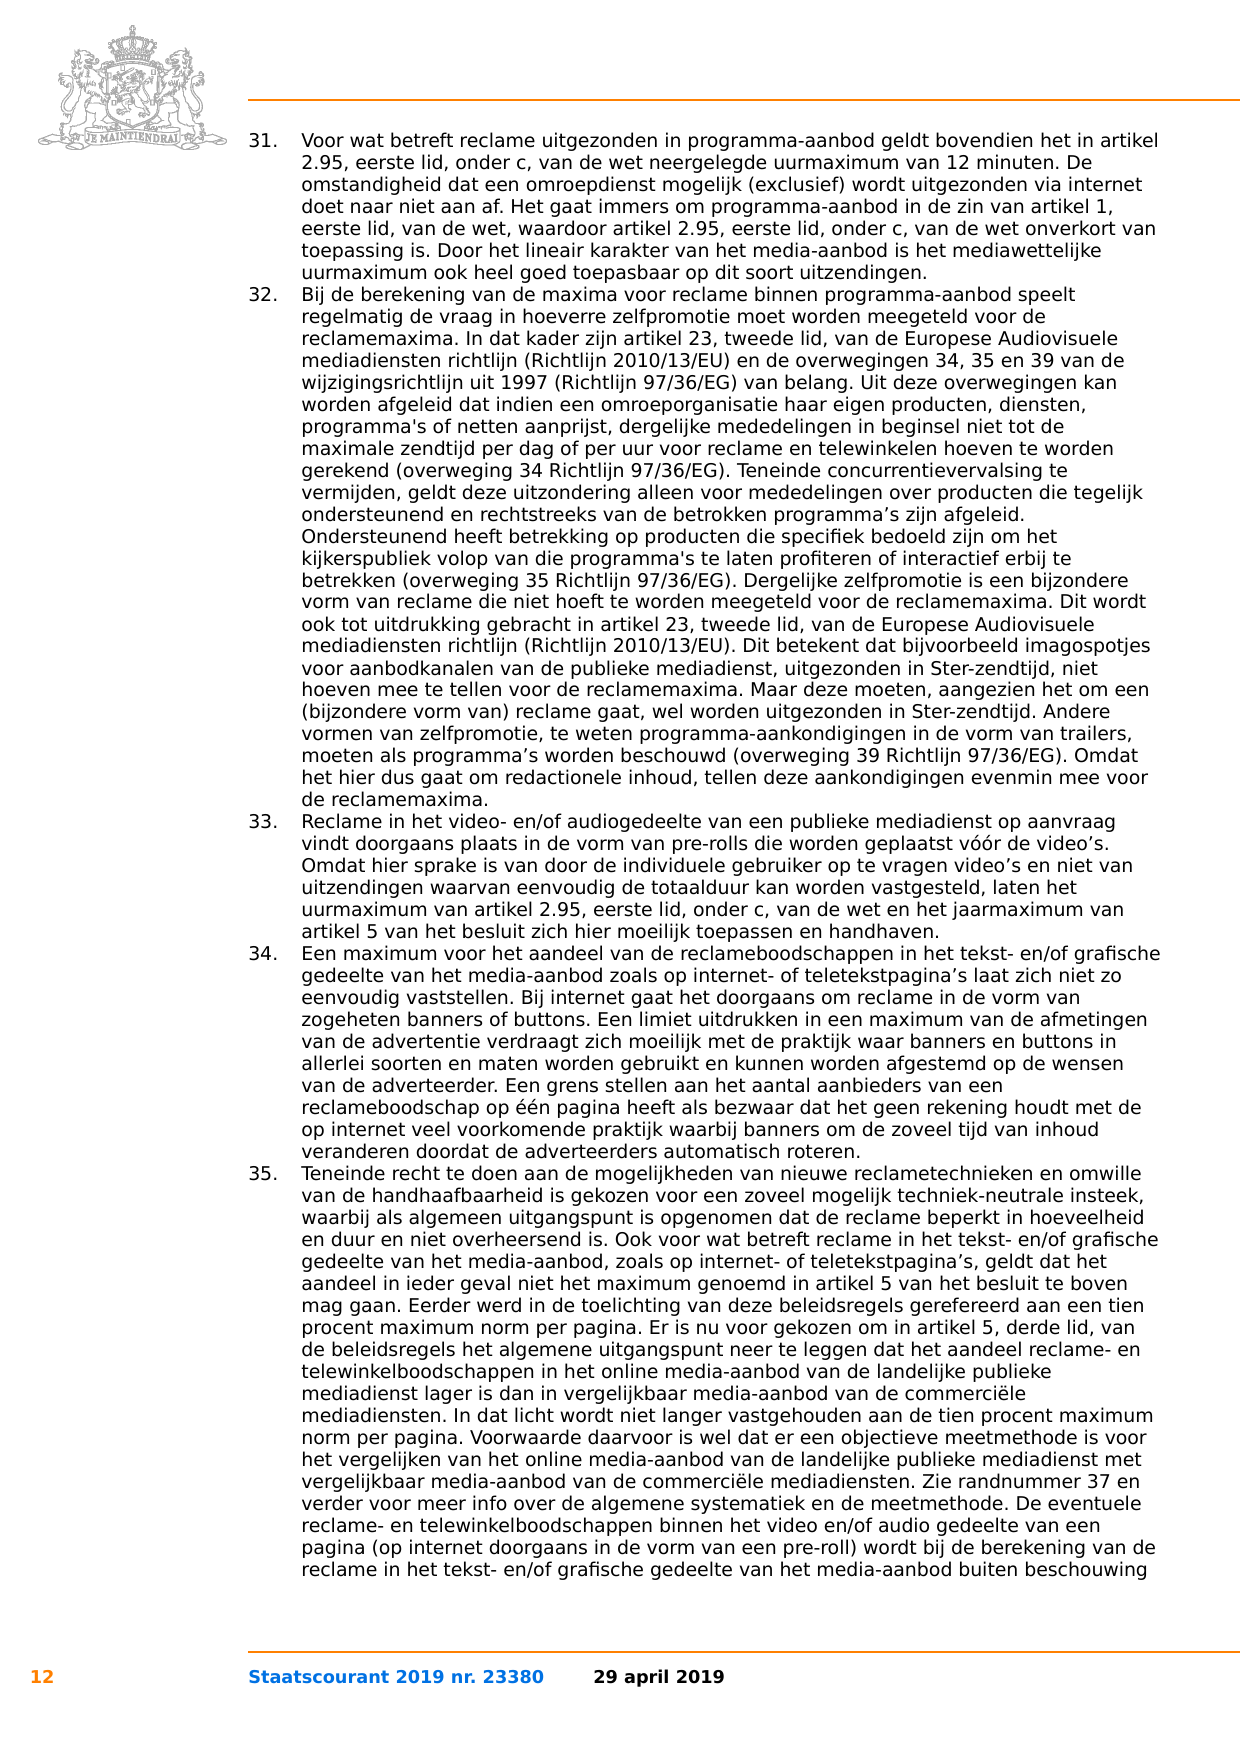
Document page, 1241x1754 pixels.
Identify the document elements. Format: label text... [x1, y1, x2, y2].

picture [38, 25, 227, 150]
text 35. Teneinde recht te doen aan de mogelijkheden van nieuwe reclametechnieken en omwille van de handhaafbaarheid is gekozen voor een zoveel mogelijk techniek-neutrale insteek, waarbij als algemeen uitgangspunt is opgenomen dat de reclame beperkt in hoeveelheid en duur en niet overheersend is. Ook voor wat betreft reclame in het tekst- en/of grafische gedeelte van het media-aanbod, zoals op internet- of teletekstpagina’s, geldt dat het aandeel in ieder geval niet het maximum genoemd in artikel 5 van het besluit te boven mag gaan. Eerder werd in de toelichting van deze beleidsregels gerefereerd aan een tien procent maximum norm per pagina. Er is nu voor gekozen om in artikel 5, derde lid, van de beleidsregels het algemene uitgangspunt neer te leggen dat het aandeel reclame- en telewinkelboodschappen in het online media-aanbod van de landelijke publieke mediadienst lager is dan in vergelijkbaar media-aanbod van de commerciële mediadiensten. In dat licht wordt niet langer vastgehouden aan de tien procent maximum norm per pagina. Voorwaarde daarvoor is wel dat er een objectieve meetmethode is voor het vergelijken van het online media-aanbod van de landelijke publieke mediadienst met vergelijkbaar media-aanbod van de commerciële mediadiensten. Zie randnummer 37 en verder voor meer info over de algemene systematiek en de meetmethode. De eventuele reclame- en telewinkelboodschappen binnen het video en/of audio gedeelte van een pagina (op internet doorgaans in de vorm van een pre-roll) wordt bij de berekening van de reclame in het tekst- en/of grafische gedeelte van het media-aanbod buiten beschouwing [248, 1163, 1163, 1581]
text 33. Reclame in het video- en/of audiogedeelte van een publieke mediadienst op aanvraag vindt doorgaans plaats in de vorm van pre-rolls die worden geplaatst vóór de video’s. Omdat hier sprake is van door de individuele gebruiker op te vragen video’s en niet van uitzendingen waarvan eenvoudig de totaalduur kan worden vastgesteld, laten het uurmaximum van artikel 2.95, eerste lid, onder c, van de wet en het jaarmaximum van artikel 5 van het besluit zich hier moeilijk toepassen en handhaven. [248, 811, 1163, 943]
text 32. Bij de berekening van de maxima voor reclame binnen programma-aanbod speelt regelmatig de vraag in hoeverre zelfpromotie moet worden meegeteld voor de reclamemaxima. In dat kader zijn artikel 23, tweede lid, van de Europese Audiovisuele mediadiensten richtlijn (Richtlijn 2010/13/EU) en de overwegingen 34, 35 en 39 van de wijzigingsrichtlijn uit 1997 (Richtlijn 97/36/EG) van belang. Uit deze overwegingen kan worden afgeleid dat indien een omroeporganisatie haar eigen producten, diensten, programma's of netten aanprijst, dergelijke mededelingen in beginsel niet tot de maximale zendtijd per dag of per uur voor reclame en telewinkelen hoeven te worden gerekend (overweging 34 Richtlijn 97/36/EG). Teneinde concurrentievervalsing te vermijden, geldt deze uitzondering alleen voor mededelingen over producten die tegelijk ondersteunend en rechtstreeks van de betrokken programma’s zijn afgeleid. Ondersteunend heeft betrekking op producten die specifiek bedoeld zijn om het kijkerspubliek volop van die programma's te laten profiteren of interactief erbij te betrekken (overweging 35 Richtlijn 97/36/EG). Dergelijke zelfpromotie is een bijzondere vorm van reclame die niet hoeft te worden meegeteld voor de reclamemaxima. Dit wordt ook tot uitdrukking gebracht in artikel 23, tweede lid, van de Europese Audiovisuele mediadiensten richtlijn (Richtlijn 2010/13/EU). Dit betekent dat bijvoorbeeld imagospotjes voor aanbodkanalen van de publieke mediadienst, uitgezonden in Ster-zendtijd, niet hoeven mee te tellen voor de reclamemaxima. Maar deze moeten, aangezien het om een (bijzondere vorm van) reclame gaat, wel worden uitgezonden in Ster-zendtijd. Andere vormen van zelfpromotie, te weten programma-aankondigingen in de vorm van trailers, moeten als programma’s worden beschouwd (overweging 39 Richtlijn 97/36/EG). Omdat het hier dus gaat om redactionele inhoud, tellen deze aankondigingen evenmin mee voor de reclamemaxima. [248, 284, 1163, 811]
text 34. Een maximum voor het aandeel van de reclameboodschappen in het tekst- en/of grafische gedeelte van het media-aanbod zoals op internet- of teletekstpagina’s laat zich niet zo eenvoudig vaststellen. Bij internet gaat het doorgaans om reclame in de vorm van zogeheten banners of buttons. Een limiet uitdrukken in een maximum van de afmetingen van de advertentie verdraagt zich moeilijk met de praktijk waar banners en buttons in allerlei soorten en maten worden gebruikt en kunnen worden afgestemd op de wensen van de adverteerder. Een grens stellen aan het aantal aanbieders van een reclameboodschap op één pagina heeft als bezwaar dat het geen rekening houdt met de op internet veel voorkomende praktijk waarbij banners om de zoveel tijd van inhoud veranderen doordat de adverteerders automatisch roteren. [248, 943, 1163, 1163]
text 31. Voor wat betreft reclame uitgezonden in programma-aanbod geldt bovendien het in artikel 2.95, eerste lid, onder c, van de wet neergelegde uurmaximum van 12 minuten. De omstandigheid dat een omroepdienst mogelijk (exclusief) wordt uitgezonden via internet doet naar niet aan af. Het gaat immers om programma-aanbod in de zin van artikel 1, eerste lid, van de wet, waardoor artikel 2.95, eerste lid, onder c, van de wet onverkort van toepassing is. Door het lineair karakter van het media-aanbod is het mediawettelijke uurmaximum ook heel goed toepasbaar op dit soort uitzendingen. [248, 130, 1163, 284]
